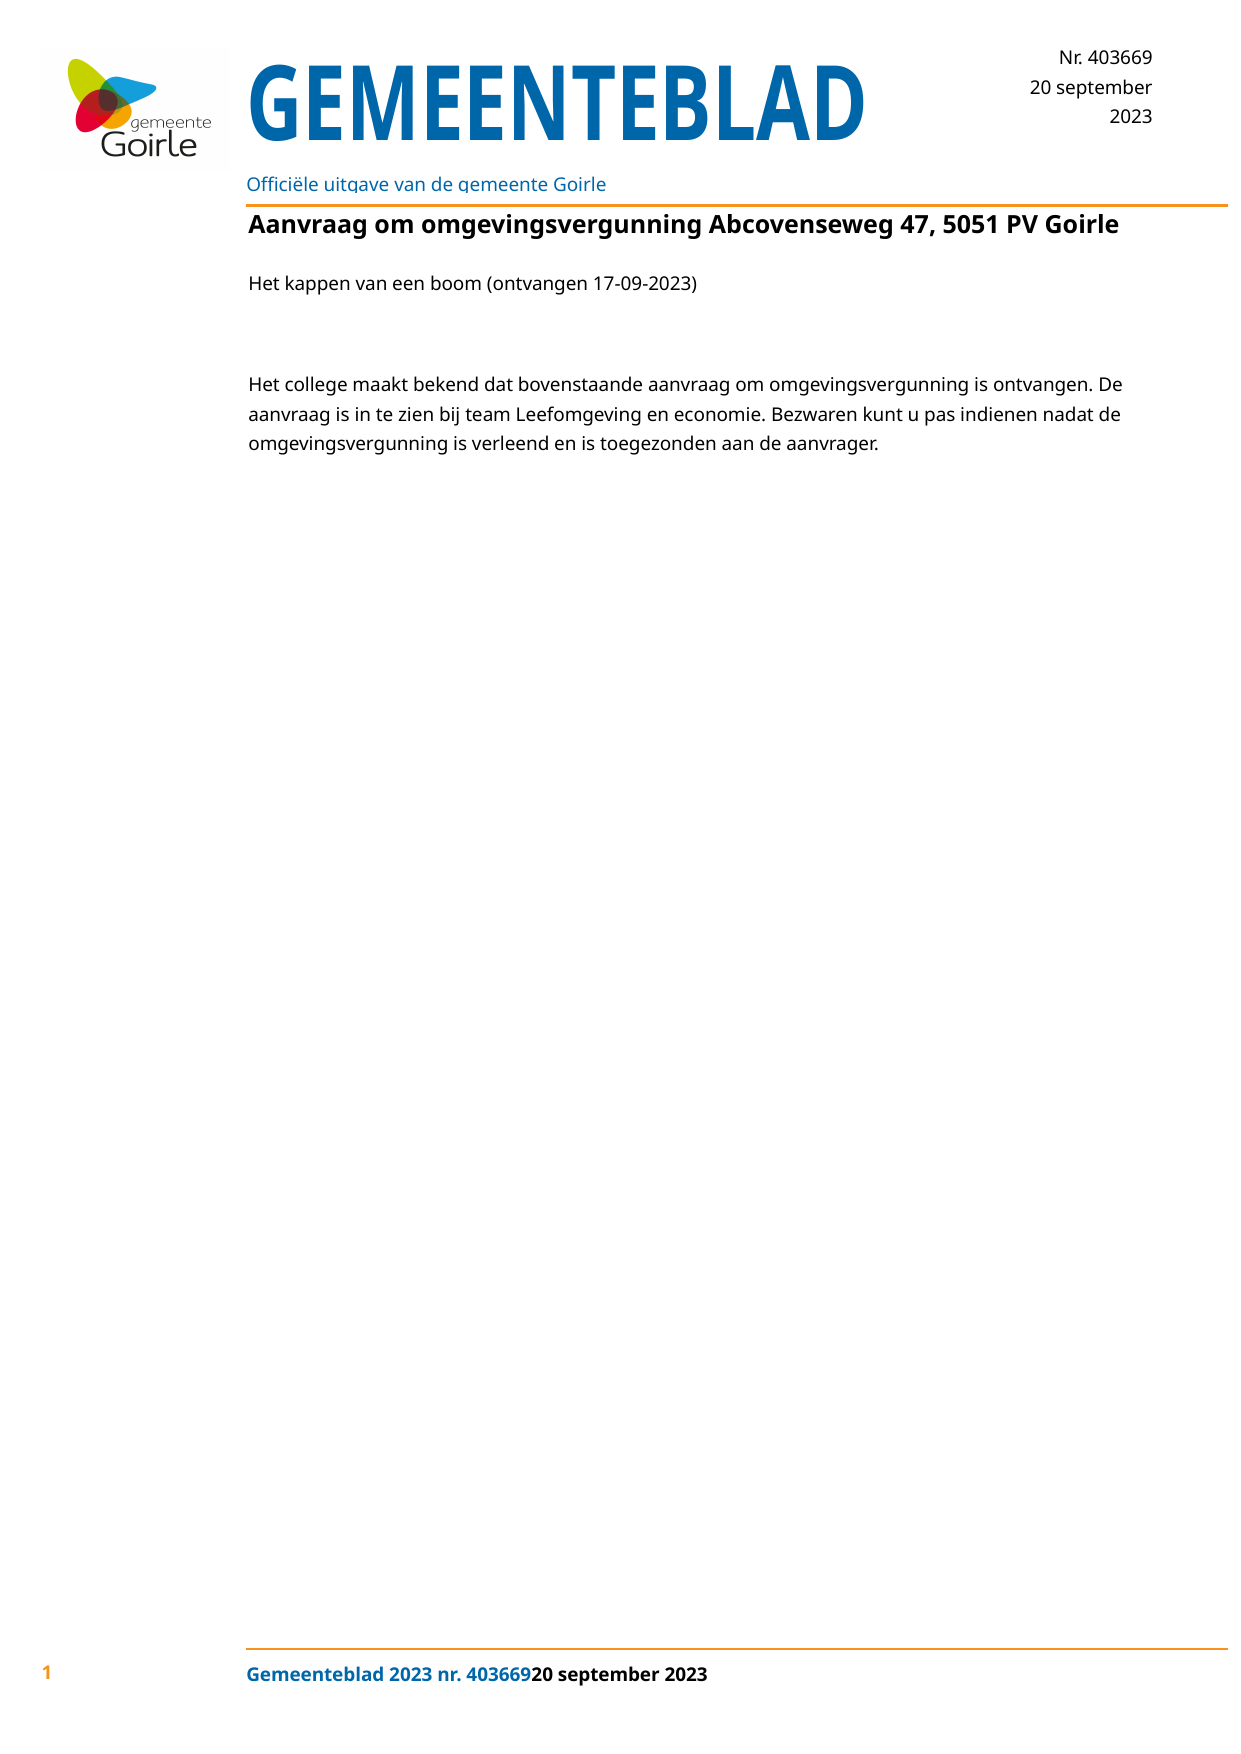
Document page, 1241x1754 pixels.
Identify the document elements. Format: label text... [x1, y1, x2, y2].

text Aanvraag om omgevingsvergunning Abcovenseweg 47, 5051 PV Goirle [248, 207, 1152, 241]
text Het kappen van een boom (ontvangen 17-09-2023) [248, 270, 1152, 296]
picture [41, 47, 231, 172]
text Het college maakt bekend dat bovenstaande aanvraag om omgevingsvergunning is ontvangen. De aanvraag is in te zien bij team Leefomgeving en economie. Bezwaren kunt u pas indienen nadat de omgevingsvergunning is verleend en is toegezonden aan de aanvrager. [248, 371, 1152, 456]
